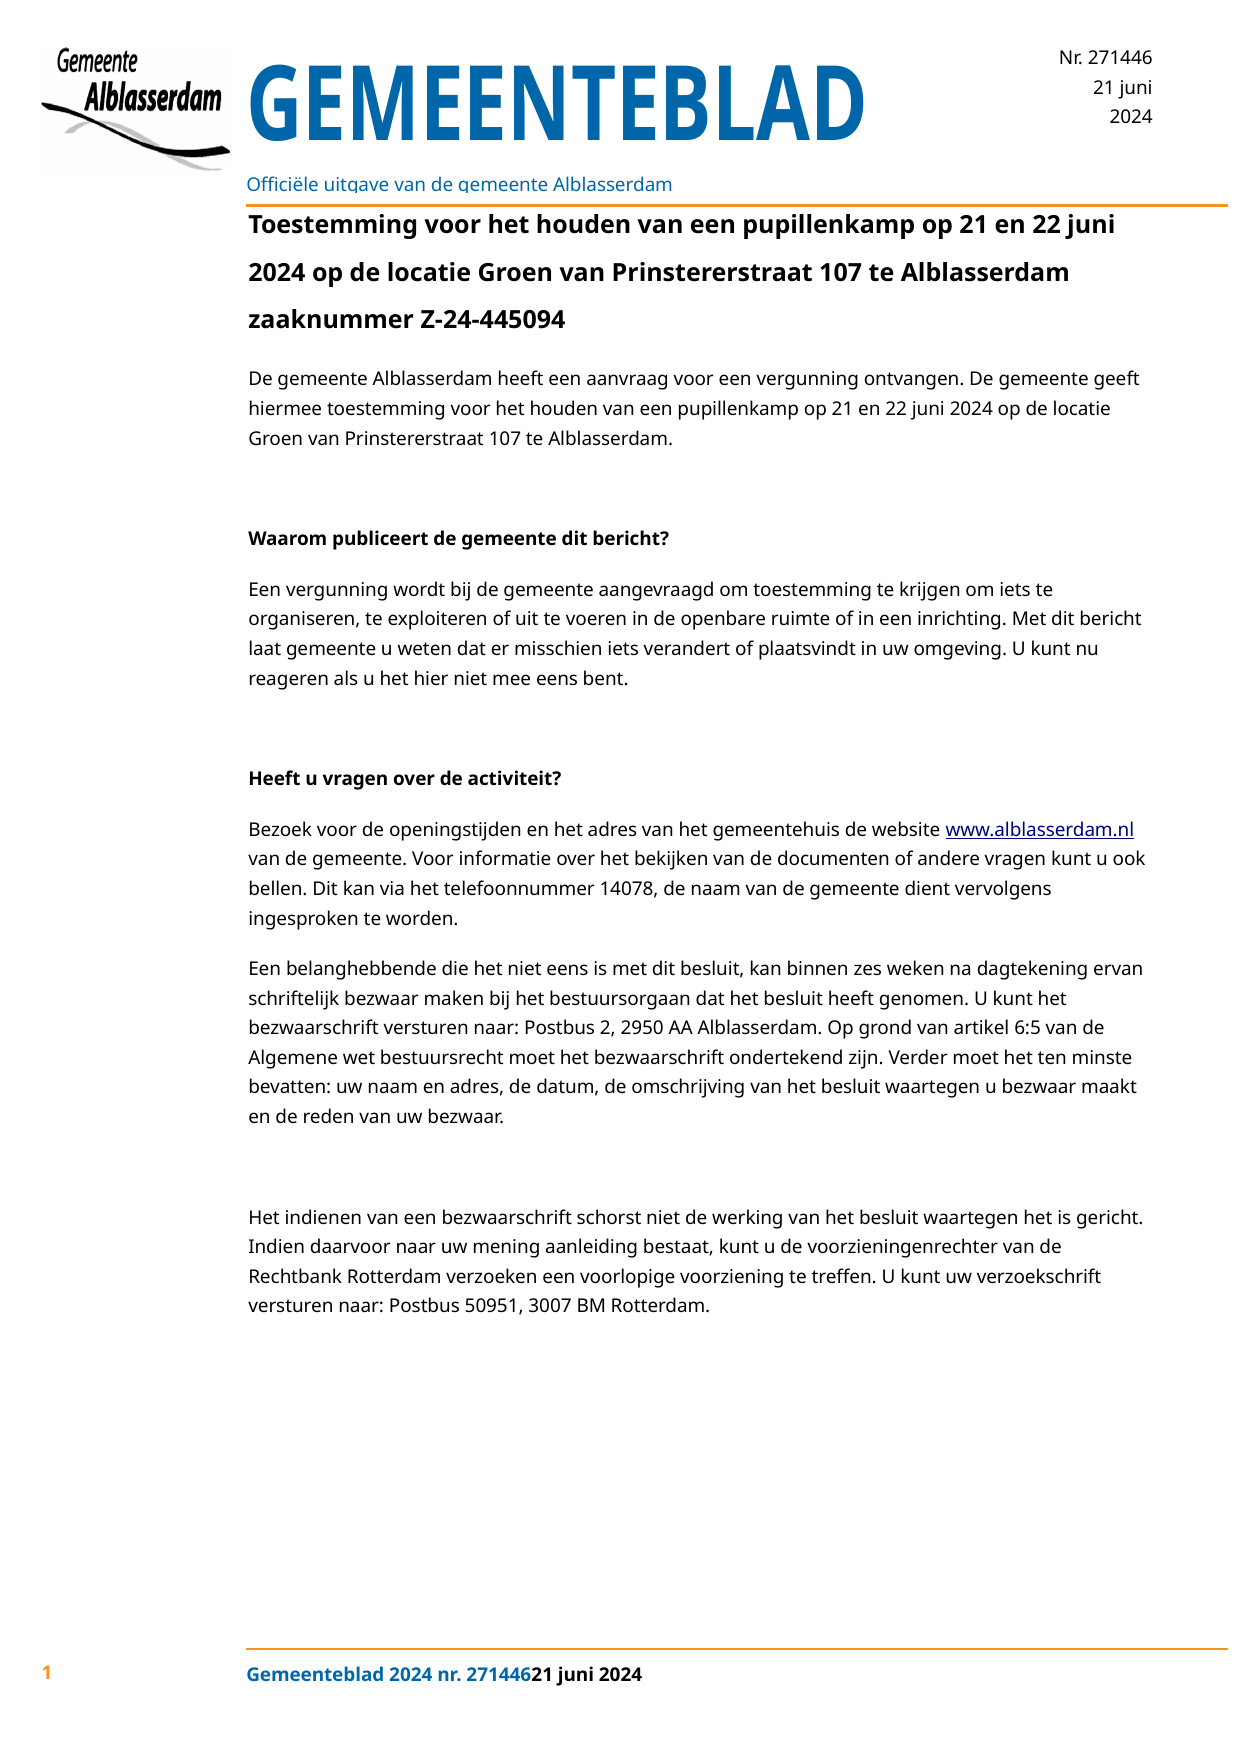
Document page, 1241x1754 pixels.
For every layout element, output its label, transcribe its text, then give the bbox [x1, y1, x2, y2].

text De gemeente Alblasserdam heeft een aanvraag voor een vergunning ontvangen. De gemeente geeft hiermee toestemming voor het houden van een pupillenkamp op 21 en 22 juni 2024 op de locatie Groen van Prinstererstraat 107 te Alblasserdam. [248, 366, 1152, 450]
text Het indienen van een bezwaarschrift schorst niet de werking van het besluit waartegen het is gericht. Indien daarvoor naar uw mening aanleiding bestaat, kunt u de voorzieningenrechter van de Rechtbank Rotterdam verzoeken een voorlopige voorziening te treffen. U kunt uw verzoekschrift versturen naar: Postbus 50951, 3007 BM Rotterdam. [248, 1204, 1152, 1318]
text Waarom publiceert de gemeente dit bericht? [248, 526, 1152, 551]
text Een belanghebbende die het niet eens is met dit besluit, kan binnen zes weken na dagtekening ervan schriftelijk bezwaar maken bij het bestuursorgaan dat het besluit heeft genomen. U kunt het bezwaarschrift versturen naar: Postbus 2, 2950 AA Alblasserdam. Op grond van artikel 6:5 van de Algemene wet bestuursrecht moet het bezwaarschrift ondertekend zijn. Verder moet het ten minste bevatten: uw naam en adres, de datum, de omschrijving van het besluit waartegen u bezwaar maakt en de reden van uw bezwaar. [248, 955, 1152, 1129]
text Heeft u vragen over de activiteit? [248, 766, 1152, 791]
text Een vergunning wordt bij de gemeente aangevraagd om toestemming te krijgen om iets te organiseren, te exploiteren of uit te voeren in de openbare ruimte of in een inrichting. Met dit bericht laat gemeente u weten dat er misschien iets verandert of plaatsvindt in uw omgeving. U kunt nu reageren als u het hier niet mee eens bent. [248, 576, 1152, 690]
picture [41, 47, 231, 172]
text Toestemming voor het houden van een pupillenkamp op 21 en 22 juni 2024 op de locatie Groen van Prinstererstraat 107 te Alblasserdam zaaknummer Z-24-445094 [248, 207, 1152, 336]
text Bezoek voor de openingstijden en het adres van het gemeentehuis de website www.alblasserdam.nl van de gemeente. Voor informatie over het bekijken van de documenten of andere vragen kunt u ook bellen. Dit kan via het telefoonnummer 14078, de naam van de gemeente dient vervolgens ingesproken te worden. [248, 816, 1152, 930]
